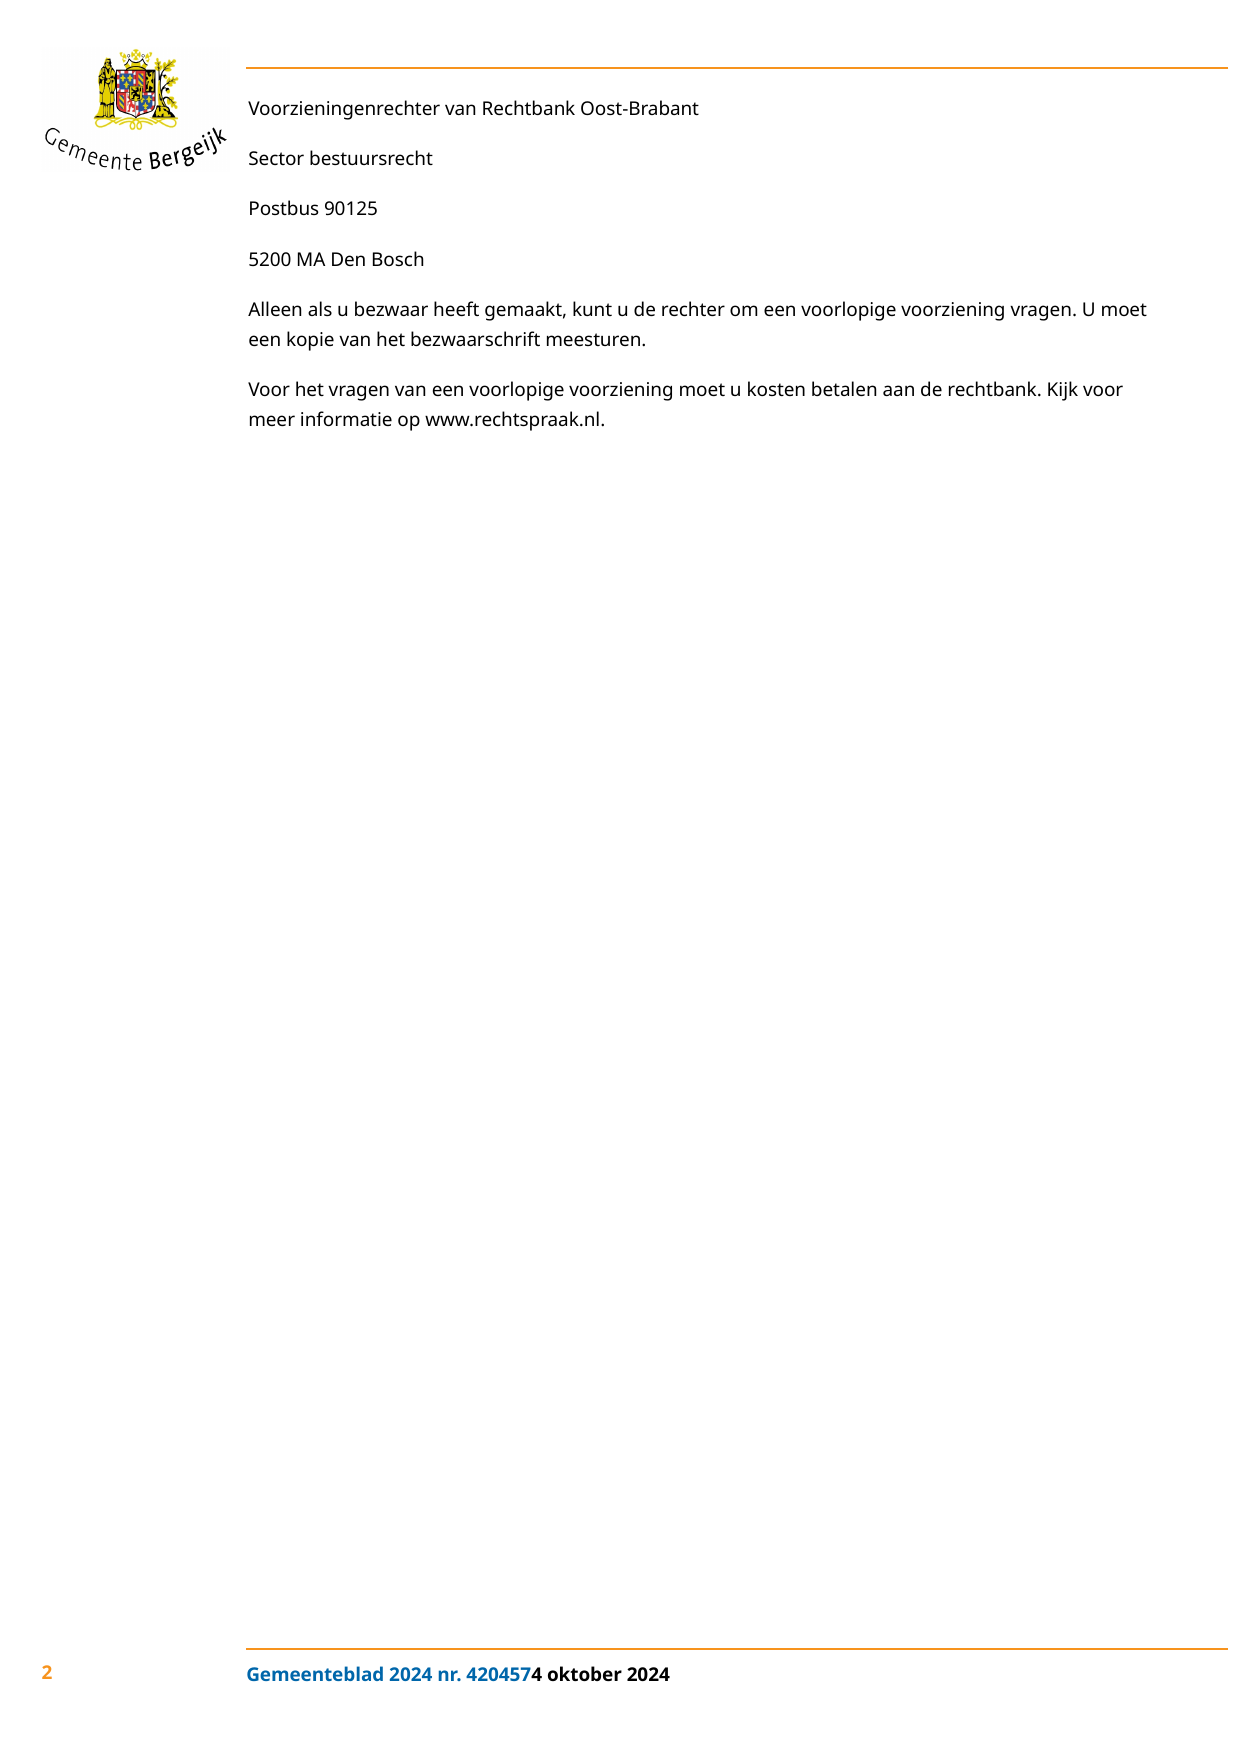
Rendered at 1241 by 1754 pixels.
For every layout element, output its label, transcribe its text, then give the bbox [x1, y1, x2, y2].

text Voor het vragen van een voorlopige voorziening moet u kosten betalen aan de rechtbank. Kijk voor meer informatie op www.rechtspraak.nl. [248, 376, 1152, 432]
text 5200 MA Den Bosch [248, 246, 1152, 272]
text Postbus 90125 [248, 196, 1152, 221]
text Voorzieningenrechter van Rechtbank Oost-Brabant [248, 95, 1152, 121]
picture [41, 47, 231, 172]
text Alleen als u bezwaar heeft gemaakt, kunt u de rechter om een voorlopige voorziening vragen. U moet een kopie van het bezwaarschrift meesturen. [248, 296, 1152, 352]
text Sector bestuursrecht [248, 145, 1152, 171]
